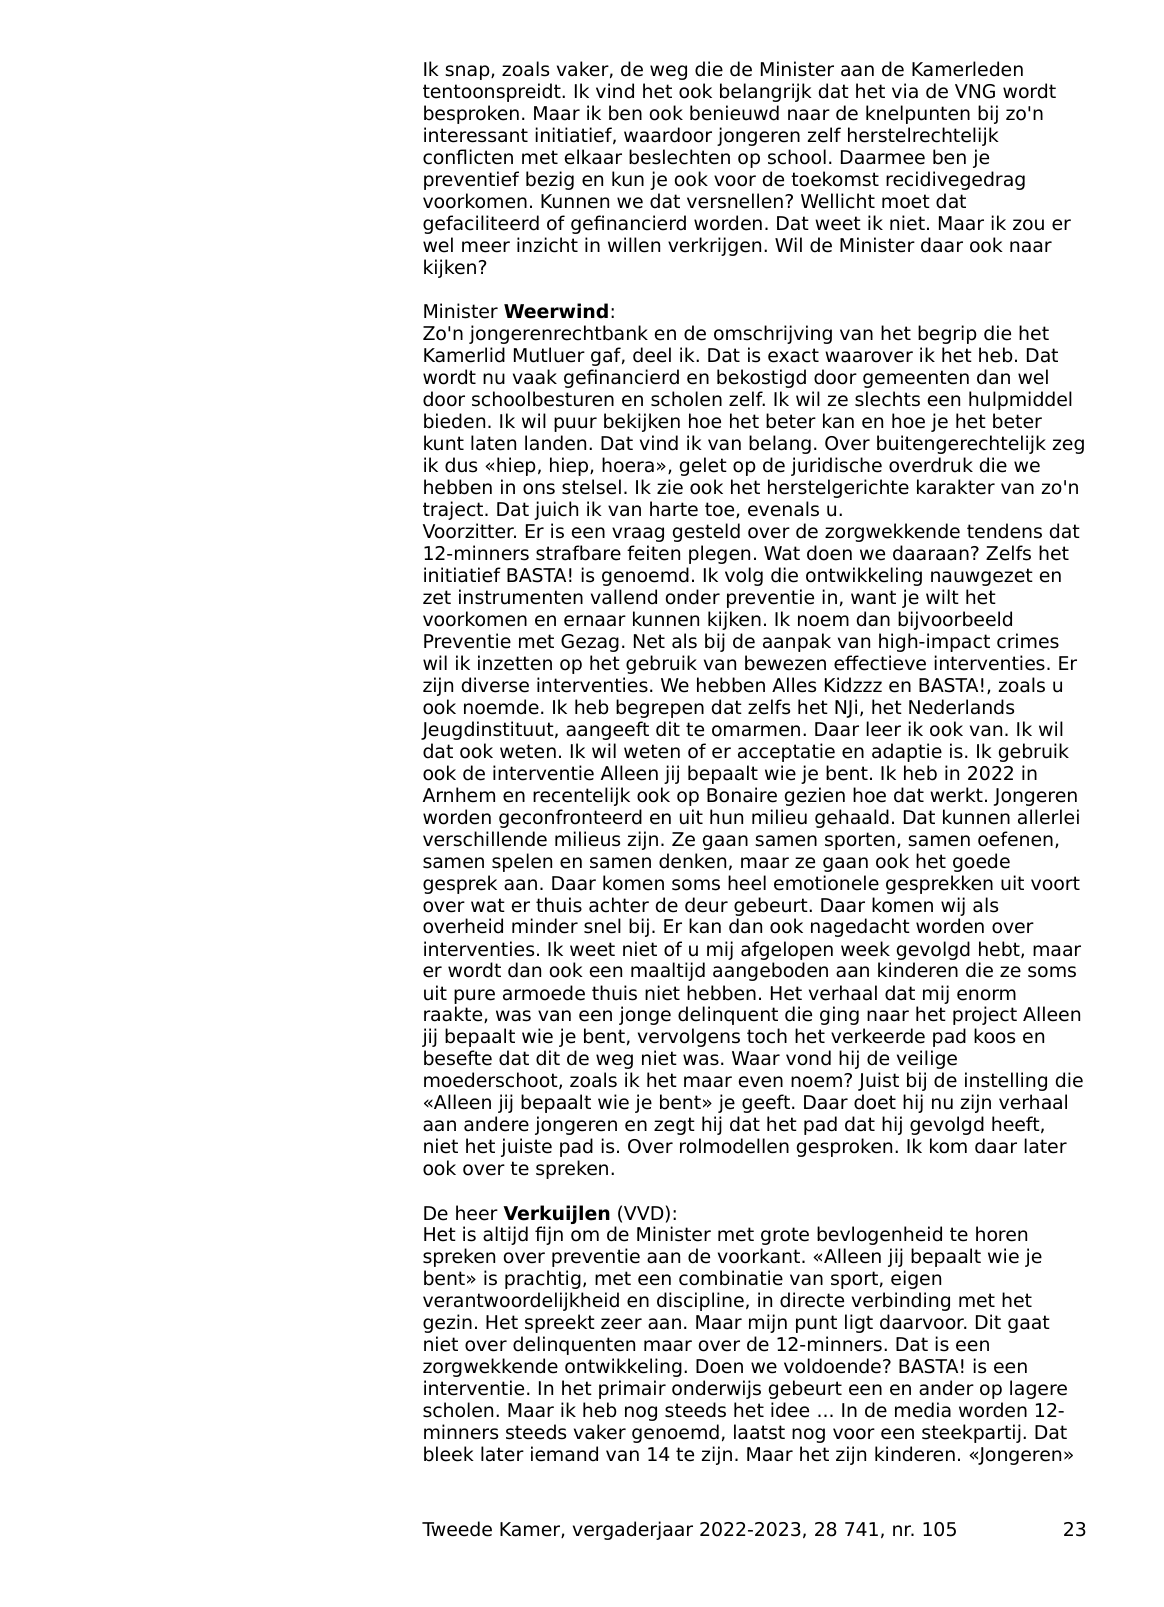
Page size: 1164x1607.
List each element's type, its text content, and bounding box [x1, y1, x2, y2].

text Het is altijd fijn om de Minister met grote bevlogenheid te horen spreken over preventie aan de voorkant. «Alleen jij bepaalt wie je bent» is prachtig, met een combinatie van sport, eigen verantwoordelijkheid en discipline, in directe verbinding met het gezin. Het spreekt zeer aan. Maar mijn punt ligt daarvoor. Dit gaat niet over delinquenten maar over de 12-minners. Dat is een zorgwekkende ontwikkeling. Doen we voldoende? BASTA! is een interventie. In het primair onderwijs gebeurt een en ander op lagere scholen. Maar ik heb nog steeds het idee ... In de media worden 12-minners steeds vaker genoemd, laatst nog voor een steekpartij. Dat bleek later iemand van 14 te zijn. Maar het zijn kinderen. «Jongeren» [422, 1224, 1087, 1466]
text Zo'n jongerenrechtbank en de omschrijving van het begrip die het Kamerlid Mutluer gaf, deel ik. Dat is exact waarover ik het heb. Dat wordt nu vaak gefinancierd en bekostigd door gemeenten dan wel door schoolbesturen en scholen zelf. Ik wil ze slechts een hulpmiddel bieden. Ik wil puur bekijken hoe het beter kan en hoe je het beter kunt laten landen. Dat vind ik van belang. Over buitengerechtelijk zeg ik dus «hiep, hiep, hoera», gelet op de juridische overdruk die we hebben in ons stelsel. Ik zie ook het herstelgerichte karakter van zo'n traject. Dat juich ik van harte toe, evenals u. [422, 323, 1087, 521]
text Voorzitter. Er is een vraag gesteld over de zorgwekkende tendens dat 12-minners strafbare feiten plegen. Wat doen we daaraan? Zelfs het initiatief BASTA! is genoemd. Ik volg die ontwikkeling nauwgezet en zet instrumenten vallend onder preventie in, want je wilt het voorkomen en ernaar kunnen kijken. Ik noem dan bijvoorbeeld Preventie met Gezag. Net als bij de aanpak van high-impact crimes wil ik inzetten op het gebruik van bewezen effectieve interventies. Er zijn diverse interventies. We hebben Alles Kidzzz en BASTA!, zoals u ook noemde. Ik heb begrepen dat zelfs het NJi, het Nederlands Jeugdinstituut, aangeeft dit te omarmen. Daar leer ik ook van. Ik wil dat ook weten. Ik wil weten of er acceptatie en adaptie is. Ik gebruik ook de interventie Alleen jij bepaalt wie je bent. Ik heb in 2022 in Arnhem en recentelijk ook op Bonaire gezien hoe dat werkt. Jongeren worden geconfronteerd en uit hun milieu gehaald. Dat kunnen allerlei verschillende milieus zijn. Ze gaan samen sporten, samen oefenen, samen spelen en samen denken, maar ze gaan ook het goede gesprek aan. Daar komen soms heel emotionele gesprekken uit voort over wat er thuis achter de deur gebeurt. Daar komen wij als overheid minder snel bij. Er kan dan ook nagedacht worden over interventies. Ik weet niet of u mij afgelopen week gevolgd hebt, maar er wordt dan ook een maaltijd aangeboden aan kinderen die ze soms uit pure armoede thuis niet hebben. Het verhaal dat mij enorm raakte, was van een jonge delinquent die ging naar het project Alleen jij bepaalt wie je bent, vervolgens toch het verkeerde pad koos en besefte dat dit de weg niet was. Waar vond hij de veilige moederschoot, zoals ik het maar even noem? Juist bij de instelling die «Alleen jij bepaalt wie je bent» je geeft. Daar doet hij nu zijn verhaal aan andere jongeren en zegt hij dat het pad dat hij gevolgd heeft, niet het juiste pad is. Over rolmodellen gesproken. Ik kom daar later ook over te spreken. [422, 521, 1087, 1180]
text Minister Weerwind: [422, 301, 1087, 323]
text De heer Verkuijlen (VVD): [422, 1202, 1087, 1224]
text Ik snap, zoals vaker, de weg die de Minister aan de Kamerleden tentoonspreidt. Ik vind het ook belangrijk dat het via de VNG wordt besproken. Maar ik ben ook benieuwd naar de knelpunten bij zo'n interessant initiatief, waardoor jongeren zelf herstelrechtelijk conflicten met elkaar beslechten op school. Daarmee ben je preventief bezig en kun je ook voor de toekomst recidivegedrag voorkomen. Kunnen we dat versnellen? Wellicht moet dat gefaciliteerd of gefinancierd worden. Dat weet ik niet. Maar ik zou er wel meer inzicht in willen verkrijgen. Wil de Minister daar ook naar kijken? [422, 59, 1087, 279]
